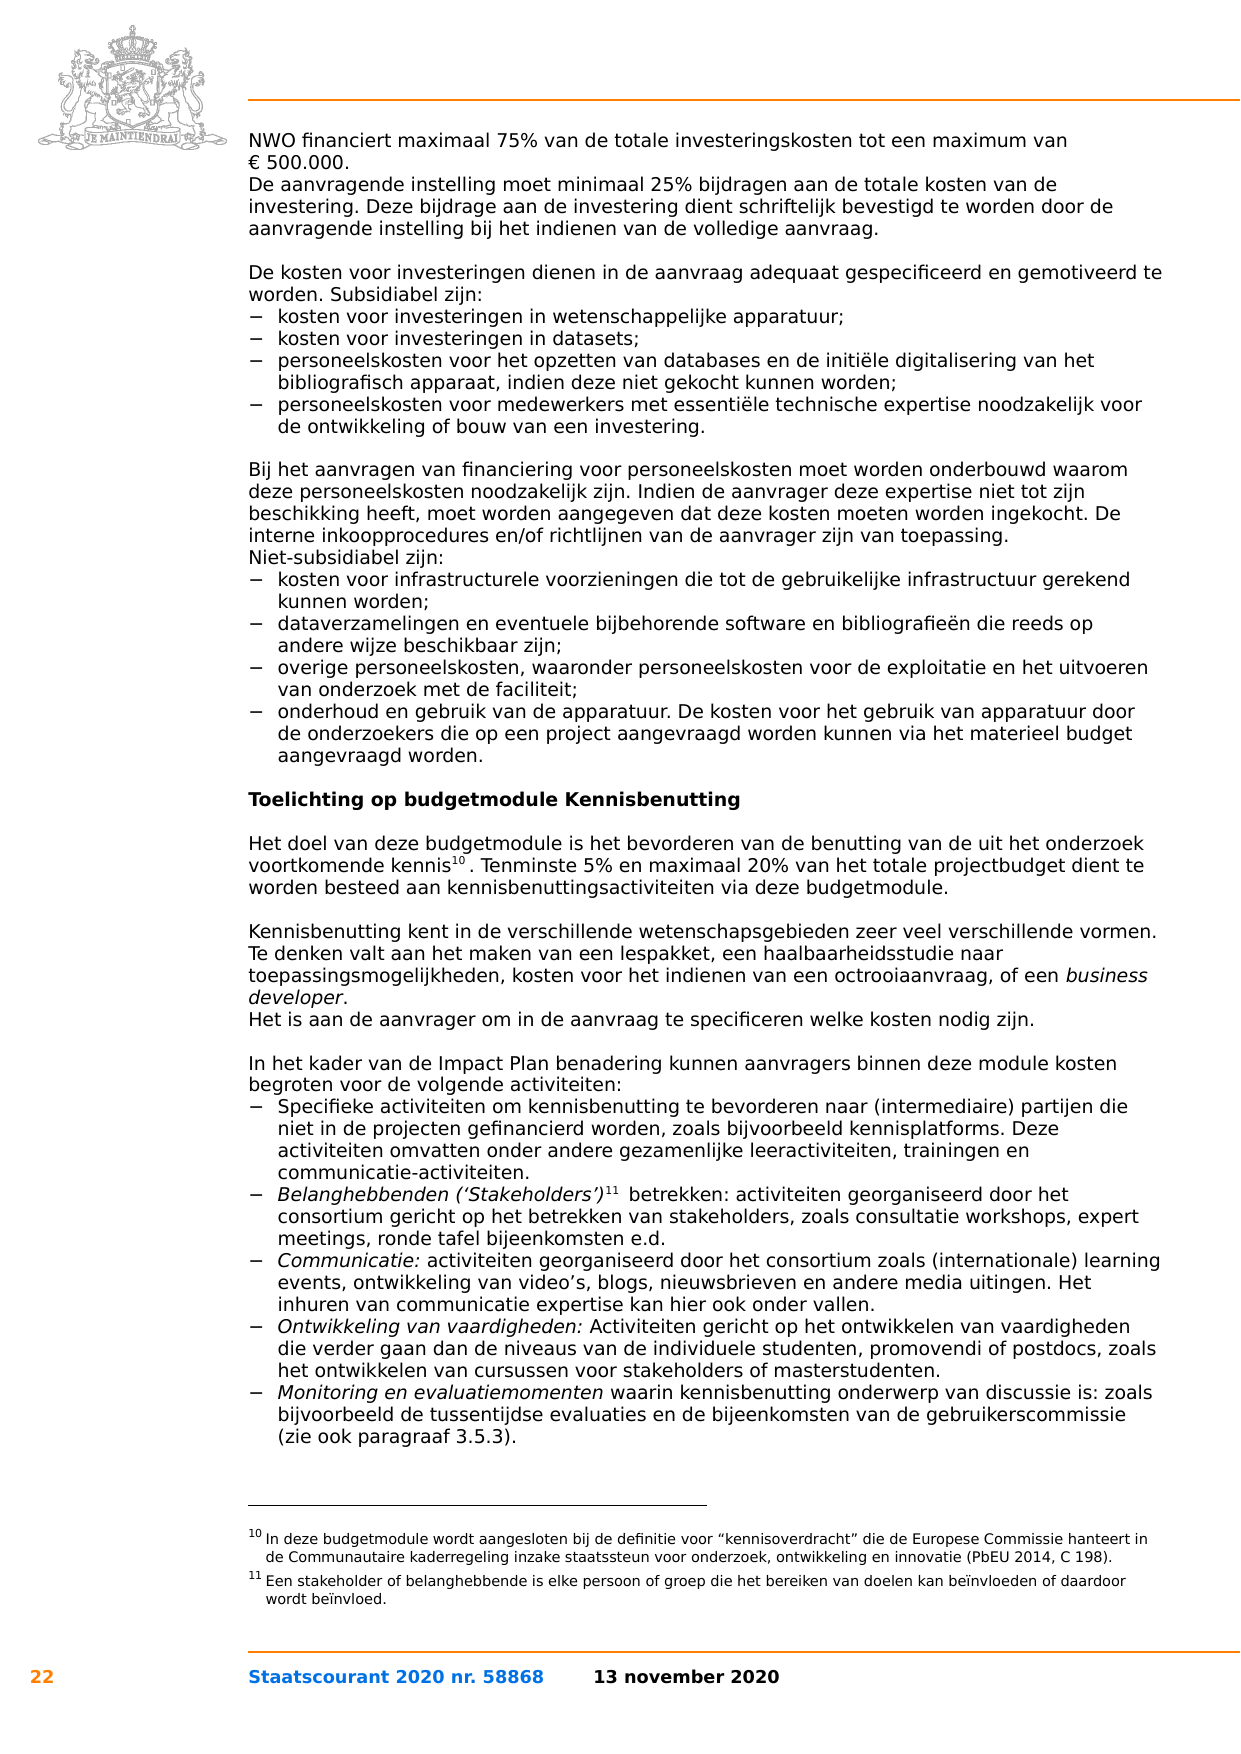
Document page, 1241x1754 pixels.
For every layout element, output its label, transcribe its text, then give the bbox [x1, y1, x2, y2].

text Niet-subsidiabel zijn: [248, 547, 1163, 569]
text − personeelskosten voor het opzetten van databases en de initiële digitalisering van het bibliografisch apparaat, indien deze niet gekocht kunnen worden; [248, 349, 1163, 393]
text Het doel van deze budgetmodule is het bevorderen van de benutting van de uit het onderzoek voortkomende kennis. Tenminste 5% en maximaal 20% van het totale projectbudget dient te worden besteed aan kennisbenuttingsactiviteiten via deze budgetmodule. [248, 833, 1163, 899]
text − Ontwikkeling van vaardigheden: Activiteiten gericht op het ontwikkelen van vaardigheden die verder gaan dan de niveaus van de individuele studenten, promovendi of postdocs, zoals het ontwikkelen van cursussen voor stakeholders of masterstudenten. [248, 1316, 1163, 1382]
text − dataverzamelingen en eventuele bijbehorende software en bibliografieën die reeds op andere wijze beschikbaar zijn; [248, 613, 1163, 657]
text − kosten voor infrastructurele voorzieningen die tot de gebruikelijke infrastructuur gerekend kunnen worden; [248, 569, 1163, 613]
text − Specifieke activiteiten om kennisbenutting te bevorderen naar (intermediaire) partijen die niet in de projecten gefinancierd worden, zoals bijvoorbeeld kennisplatforms. Deze activiteiten omvatten onder andere gezamenlijke leeractiviteiten, trainingen en communicatie-activiteiten. [248, 1096, 1163, 1184]
text − kosten voor investeringen in datasets; [248, 328, 1163, 349]
text Kennisbenutting kent in de verschillende wetenschapsgebieden zeer veel verschillende vormen. Te denken valt aan het maken van een lespakket, een haalbaarheidsstudie naar toepassingsmogelijkheden, kosten voor het indienen van een octrooiaanvraag, of een business developer. [248, 921, 1163, 1008]
text − Communicatie: activiteiten georganiseerd door het consortium zoals (internationale) learning events, ontwikkeling van video’s, blogs, nieuwsbrieven en andere media uitingen. Het inhuren van communicatie expertise kan hier ook onder vallen. [248, 1250, 1163, 1316]
text − Belanghebbenden (‘Stakeholders’) betrekken: activiteiten georganiseerd door het consortium gericht op het betrekken van stakeholders, zoals consultatie workshops, expert meetings, ronde tafel bijeenkomsten e.d. [248, 1184, 1163, 1250]
text NWO financiert maximaal 75% van de totale investeringskosten tot een maximum van € 500.000. [248, 130, 1163, 174]
text Bij het aanvragen van financiering voor personeelskosten moet worden onderbouwd waarom deze personeelskosten noodzakelijk zijn. Indien de aanvrager deze expertise niet tot zijn beschikking heeft, moet worden aangegeven dat deze kosten moeten worden ingekocht. De interne inkoopprocedures en/of richtlijnen van de aanvrager zijn van toepassing. [248, 459, 1163, 547]
text − onderhoud en gebruik van de apparatuur. De kosten voor het gebruik van apparatuur door de onderzoekers die op een project aangevraagd worden kunnen via het materieel budget aangevraagd worden. [248, 701, 1163, 767]
text − kosten voor investeringen in wetenschappelijke apparatuur; [248, 306, 1163, 328]
text De aanvragende instelling moet minimaal 25% bijdragen aan de totale kosten van de investering. Deze bijdrage aan de investering dient schriftelijk bevestigd te worden door de aanvragende instelling bij het indienen van de volledige aanvraag. [248, 174, 1163, 240]
text − Monitoring en evaluatiemomenten waarin kennisbenutting onderwerp van discussie is: zoals bijvoorbeeld de tussentijdse evaluaties en de bijeenkomsten van de gebruikerscommissie (zie ook paragraaf 3.5.3). [248, 1382, 1163, 1448]
text Het is aan de aanvrager om in de aanvraag te specificeren welke kosten nodig zijn. [248, 1008, 1163, 1031]
picture [38, 25, 227, 150]
subtitle Toelichting op budgetmodule Kennisbenutting [248, 789, 1163, 811]
text In deze budgetmodule wordt aangesloten bij de definitie voor “kennisoverdracht” die de Europese Commissie hanteert in de Communautaire kaderregeling inzake staatssteun voor onderzoek, ontwikkeling en innovatie (PbEU 2014, C 198). [248, 1527, 1163, 1566]
text − personeelskosten voor medewerkers met essentiële technische expertise noodzakelijk voor de ontwikkeling of bouw van een investering. [248, 393, 1163, 437]
text In het kader van de Impact Plan benadering kunnen aanvragers binnen deze module kosten begroten voor de volgende activiteiten: [248, 1052, 1163, 1096]
text − overige personeelskosten, waaronder personeelskosten voor de exploitatie en het uitvoeren van onderzoek met de faciliteit; [248, 657, 1163, 701]
text De kosten voor investeringen dienen in de aanvraag adequaat gespecificeerd en gemotiveerd te worden. Subsidiabel zijn: [248, 262, 1163, 306]
text Een stakeholder of belanghebbende is elke persoon of groep die het bereiken van doelen kan beïnvloeden of daardoor wordt beïnvloed. [248, 1569, 1163, 1608]
